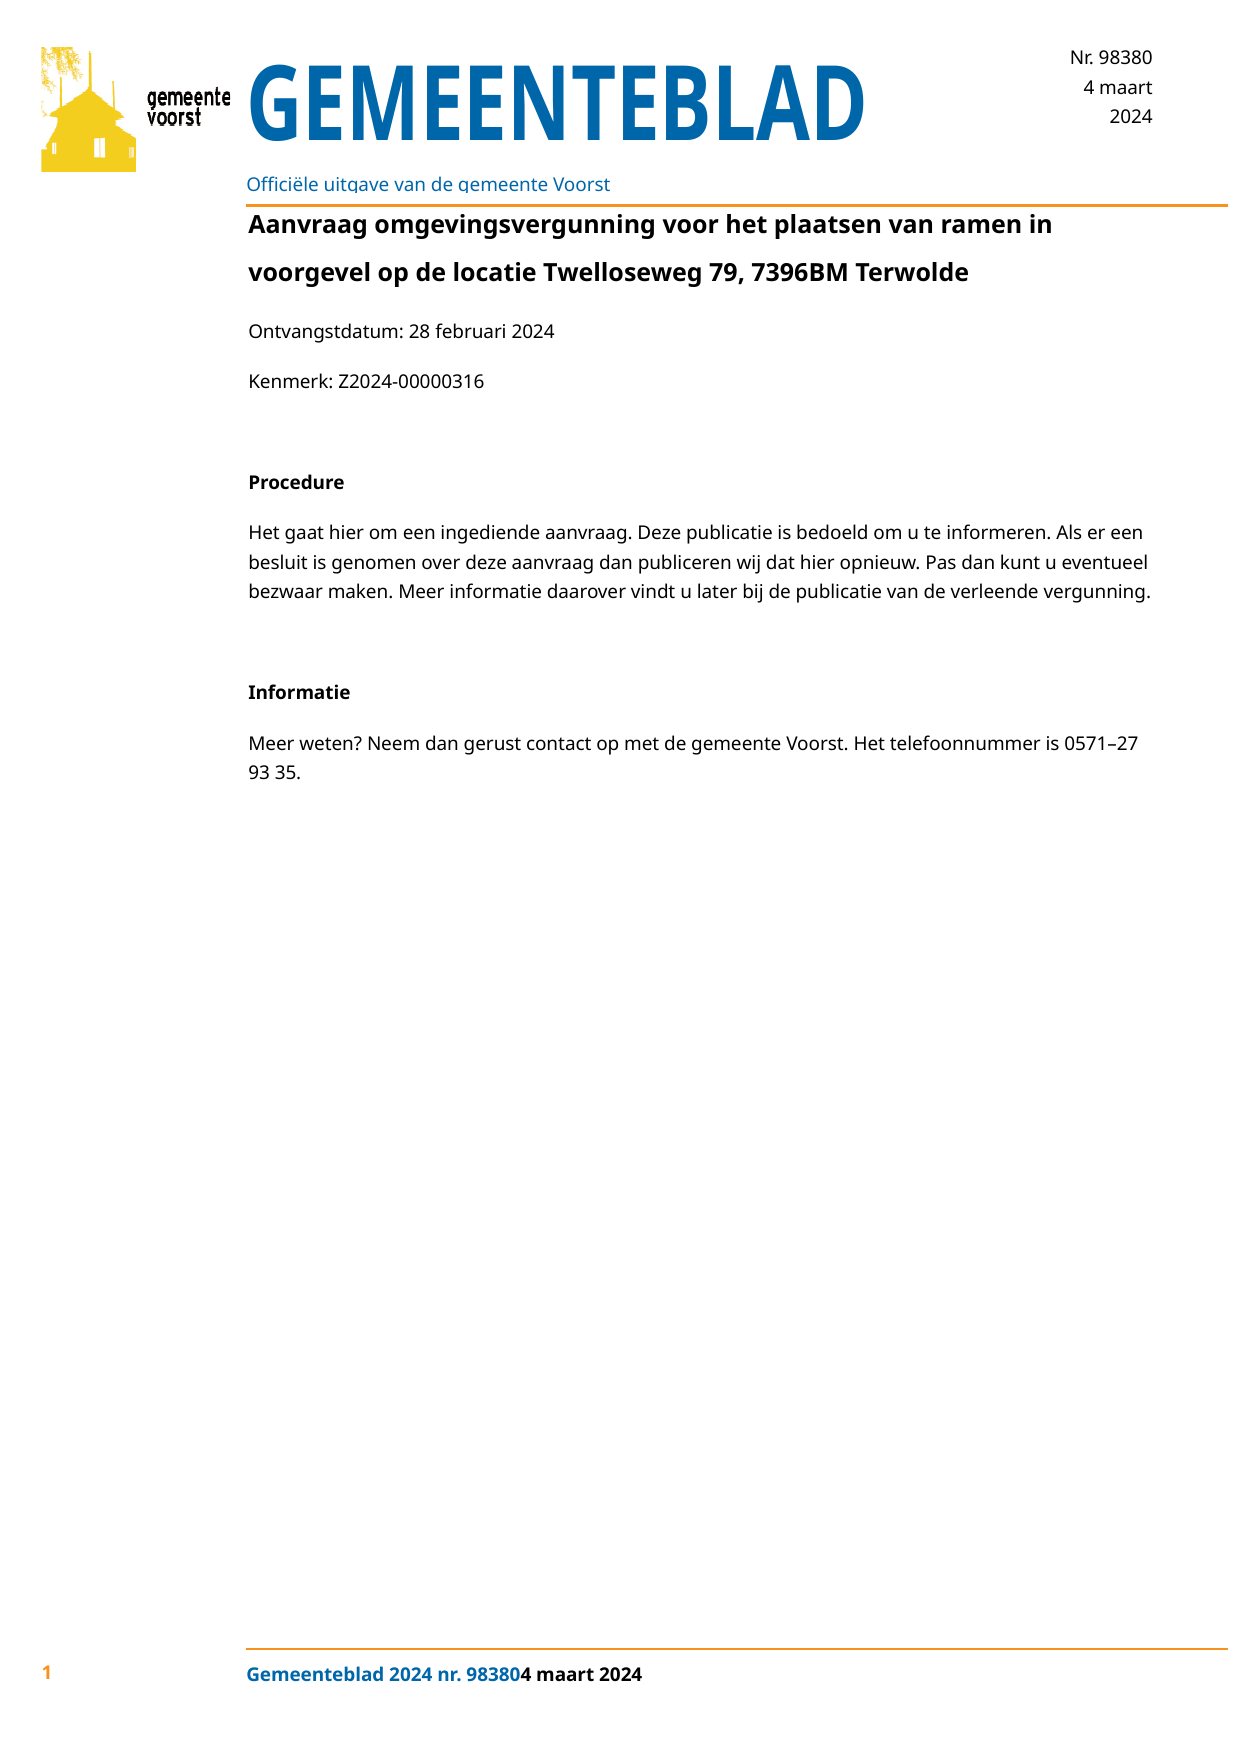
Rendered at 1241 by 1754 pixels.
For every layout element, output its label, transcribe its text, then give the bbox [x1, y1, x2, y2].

text Meer weten? Neem dan gerust contact op met de gemeente Voorst. Het telefoonnummer is 0571–27 93 35. [248, 730, 1152, 785]
text Aanvraag omgevingsvergunning voor het plaatsen van ramen in voorgevel op de locatie Twelloseweg 79, 7396BM Terwolde [248, 207, 1152, 288]
text Kenmerk: Z2024-00000316 [248, 368, 1152, 394]
text Ontvangstdatum: 28 februari 2024 [248, 318, 1152, 344]
text Het gaat hier om een ingediende aanvraag. Deze publicatie is bedoeld om u te informeren. Als er een besluit is genomen over deze aanvraag dan publiceren wij dat hier opnieuw. Pas dan kunt u eventueel bezwaar maken. Meer informatie daarover vindt u later bij de publicatie van de verleende vergunning. [248, 519, 1152, 604]
picture [41, 47, 231, 172]
text Informatie [248, 679, 1152, 705]
text Procedure [248, 469, 1152, 495]
